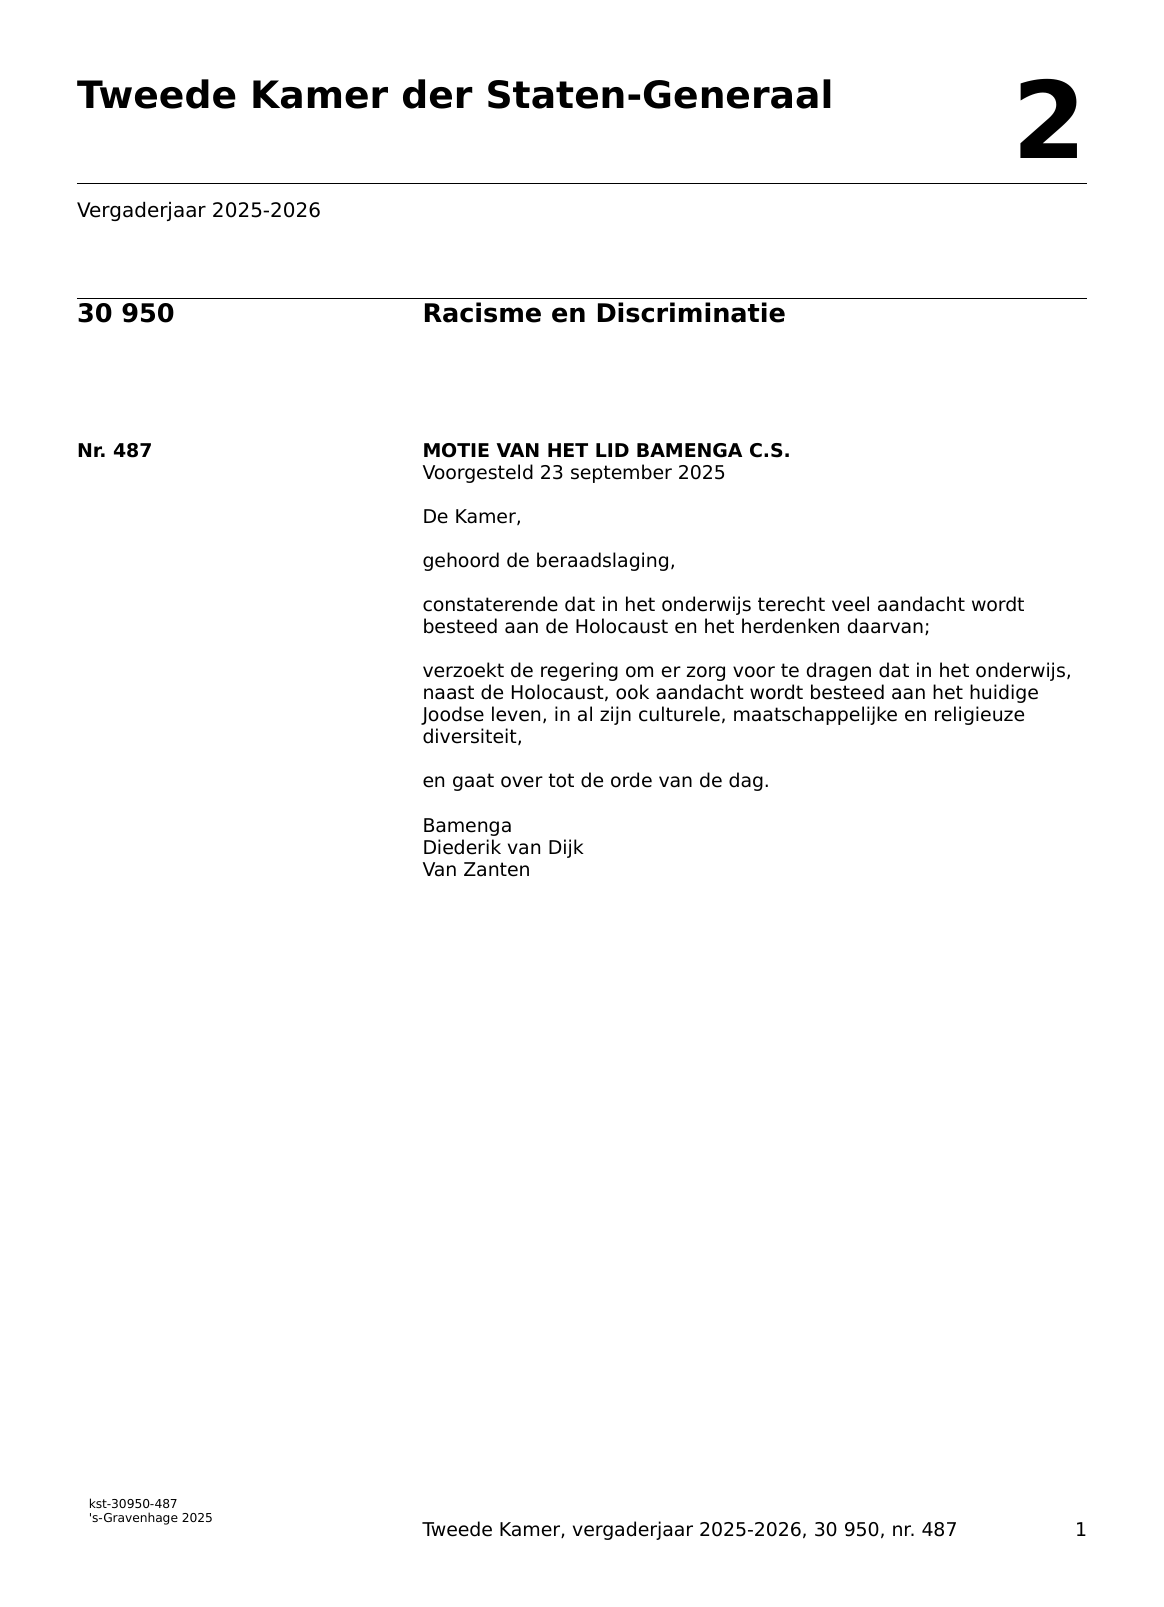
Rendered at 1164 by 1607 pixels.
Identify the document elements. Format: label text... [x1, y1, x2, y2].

text Bamenga [422, 814, 1087, 837]
text De Kamer, [422, 506, 1087, 528]
table_header 2 [886, 59, 1087, 183]
text kst-30950-487 [88, 1497, 323, 1511]
text Voorgesteld 23 september 2025 [422, 462, 1087, 484]
text Diederik van Dijk [422, 837, 1087, 858]
text verzoekt de regering om er zorg voor te dragen dat in het onderwijs, naast de Holocaust, ook aandacht wordt besteed aan het huidige Joodse leven, in al zijn culturele, maatschappelijke en religieuze diversiteit, [422, 660, 1087, 748]
text en gaat over tot de orde van de dag. [422, 770, 1087, 792]
text Van Zanten [422, 858, 1087, 881]
text gehoord de beraadslaging, [422, 550, 1087, 572]
table_cell Vergaderjaar 2025-2026 [77, 184, 1087, 298]
text 's-Gravenhage 2025 [88, 1511, 323, 1525]
subtitle 30 950 Racisme en Discriminatie [77, 299, 1087, 329]
table_header Tweede Kamer der Staten-Generaal [77, 59, 886, 183]
subtitle Nr. 487 MOTIE VAN HET LID BAMENGA C.S. [77, 440, 1087, 462]
text constaterende dat in het onderwijs terecht veel aandacht wordt besteed aan de Holocaust en het herdenken daarvan; [422, 594, 1087, 638]
